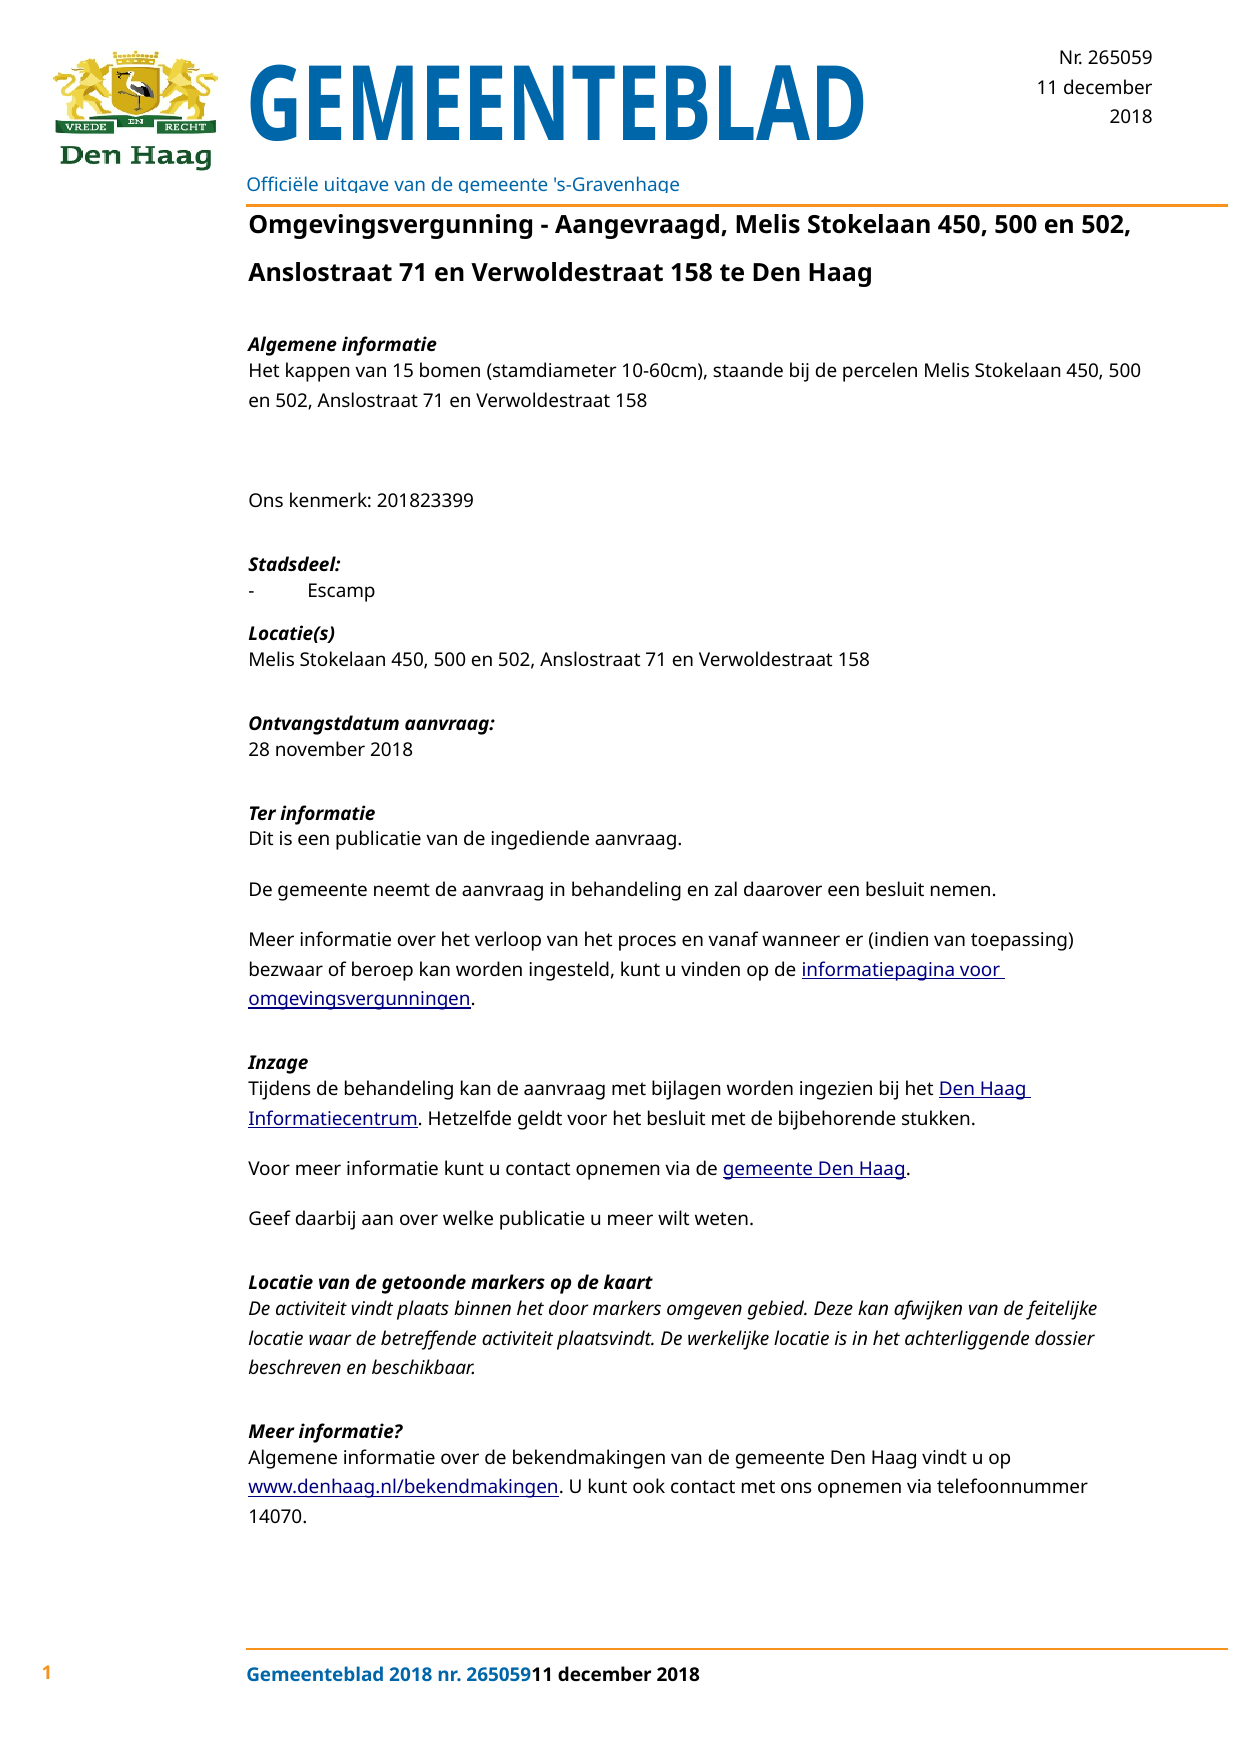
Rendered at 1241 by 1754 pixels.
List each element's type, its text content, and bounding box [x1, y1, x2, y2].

text Algemene informatie over de bekendmakingen van de gemeente Den Haag vindt u op www.denhaag.nl/bekendmakingen. U kunt ook contact met ons opnemen via telefoonnummer 14070. [248, 1444, 1152, 1529]
text Ter informatie [248, 800, 1152, 826]
picture [41, 47, 231, 172]
text Dit is een publicatie van de ingediende aanvraag. [248, 826, 1152, 851]
text Voor meer informatie kunt u contact opnemen via de gemeente Den Haag. [248, 1155, 1152, 1181]
text Geef daarbij aan over welke publicatie u meer wilt weten. [248, 1206, 1152, 1231]
text Stadsdeel: [248, 552, 1152, 577]
text Meer informatie over het verloop van het proces en vanaf wanneer er (indien van toepassing) bezwaar of beroep kan worden ingesteld, kunt u vinden op de informatiepagina voor omgevingsvergunningen. [248, 926, 1152, 1011]
text Melis Stokelaan 450, 500 en 502, Anslostraat 71 en Verwoldestraat 158 [248, 646, 1152, 672]
text Algemene informatie [248, 331, 1152, 357]
text 28 november 2018 [248, 736, 1152, 762]
text Het kappen van 15 bomen (stamdiameter 10-60cm), staande bij de percelen Melis Stokelaan 450, 500 en 502, Anslostraat 71 en Verwoldestraat 158 [248, 357, 1152, 412]
text Inzage [248, 1049, 1152, 1075]
text De activiteit vindt plaats binnen het door markers omgeven gebied. Deze kan afwijken van de feitelijke locatie waar de betreffende activiteit plaatsvindt. De werkelijke locatie is in het achterliggende dossier beschreven en beschikbaar. [248, 1295, 1152, 1380]
text Omgevingsvergunning - Aangevraagd, Melis Stokelaan 450, 500 en 502, Anslostraat 71 en Verwoldestraat 158 te Den Haag [248, 207, 1152, 288]
text Ontvangstdatum aanvraag: [248, 710, 1152, 736]
text De gemeente neemt de aanvraag in behandeling en zal daarover een besluit nemen. [248, 876, 1152, 902]
text Meer informatie? [248, 1418, 1152, 1444]
list Escamp [248, 577, 1152, 603]
text Locatie(s) [248, 620, 1152, 646]
text Ons kenmerk: 201823399 [248, 488, 1152, 513]
text Locatie van de getoonde markers op de kaart [248, 1269, 1152, 1295]
text Tijdens de behandeling kan de aanvraag met bijlagen worden ingezien bij het Den Haag Informatiecentrum. Hetzelfde geldt voor het besluit met de bijbehorende stukken. [248, 1075, 1152, 1131]
